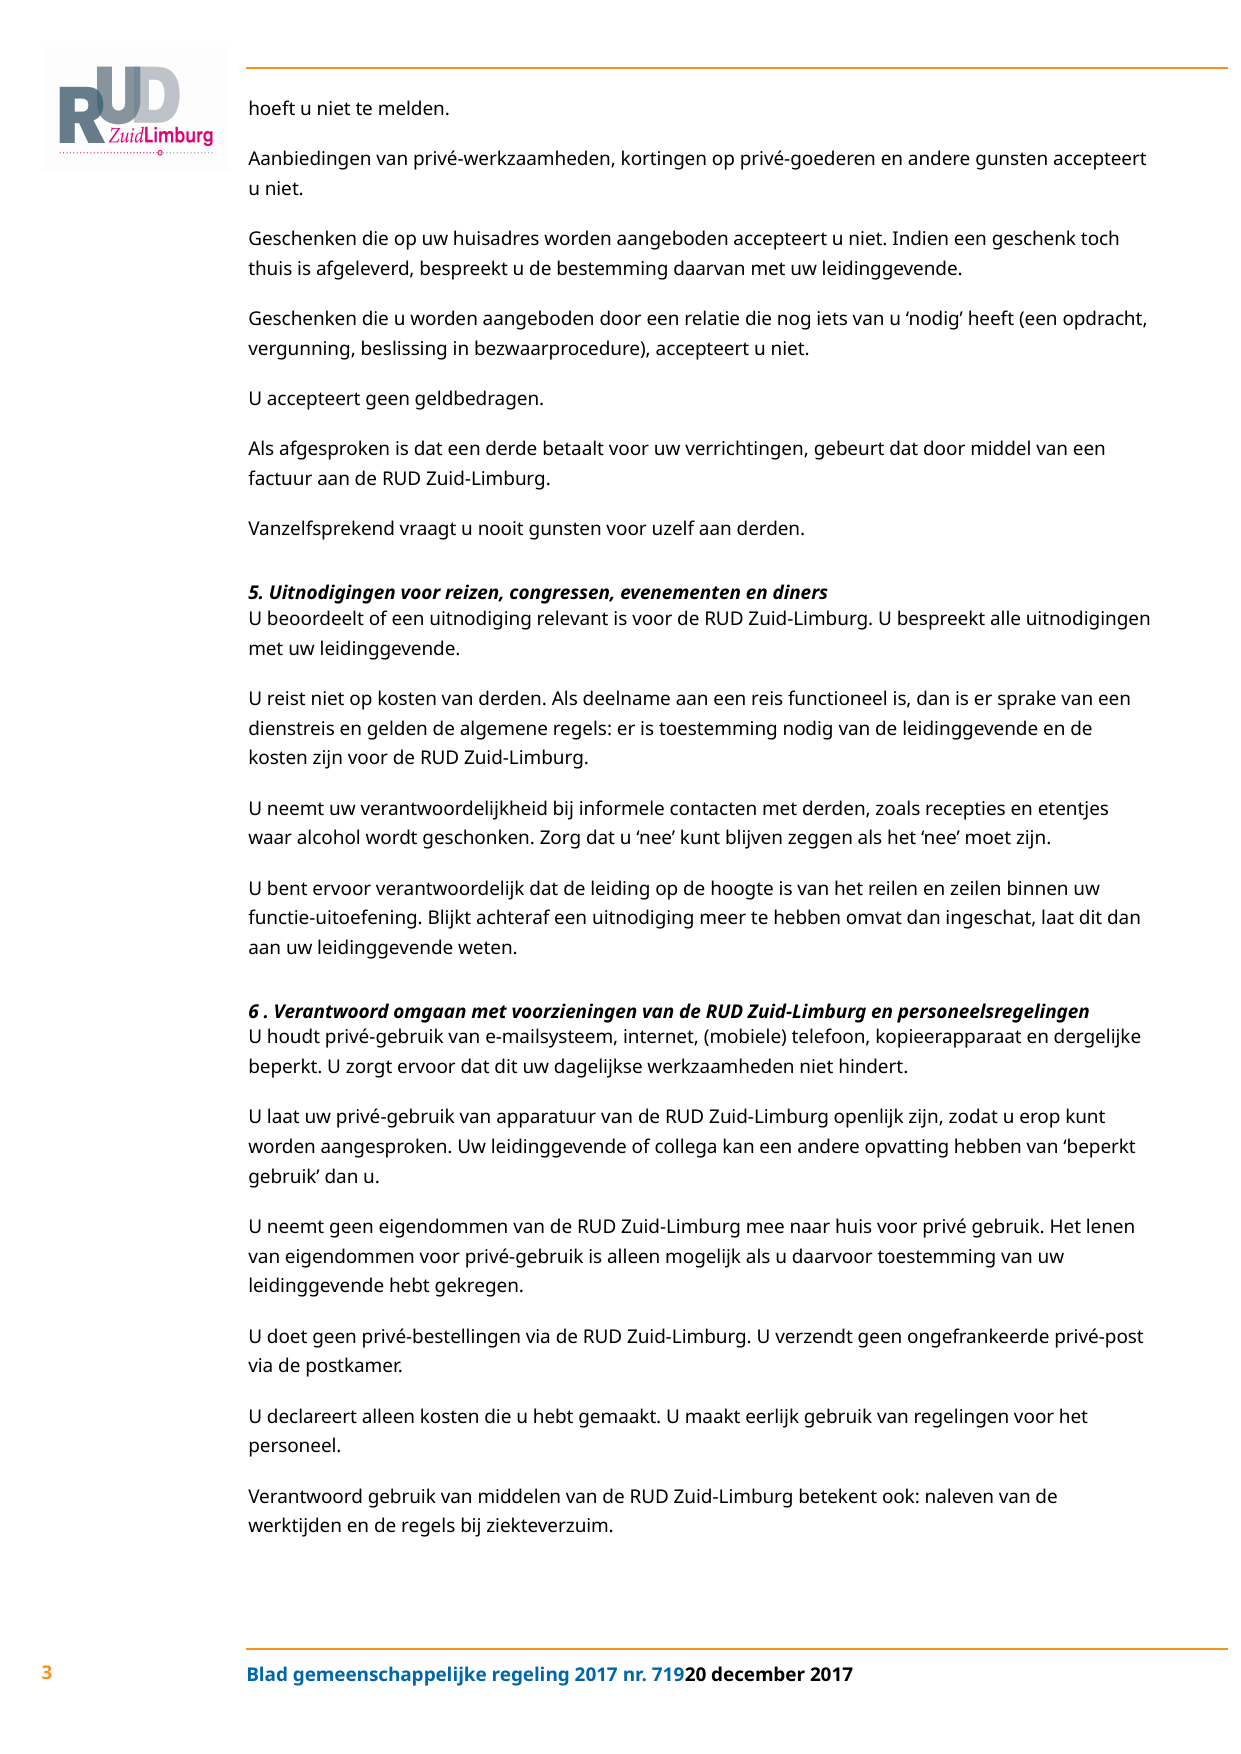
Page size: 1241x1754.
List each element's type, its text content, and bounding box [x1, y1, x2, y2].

text U houdt privé-gebruik van e-mailsysteem, internet, (mobiele) telefoon, kopieerapparaat en dergelijke beperkt. U zorgt ervoor dat dit uw dagelijkse werkzaamheden niet hindert. [248, 1024, 1152, 1079]
text Geschenken die u worden aangeboden door een relatie die nog iets van u ‘nodig’ heeft (een opdracht, vergunning, beslissing in bezwaarprocedure), accepteert u niet. [248, 305, 1152, 361]
text U neemt uw verantwoordelijkheid bij informele contacten met derden, zoals recepties en etentjes waar alcohol wordt geschonken. Zorg dat u ‘nee’ kunt blijven zeggen als het ‘nee’ moet zijn. [248, 795, 1152, 850]
text U declareert alleen kosten die u hebt gemaakt. U maakt eerlijk gebruik van regelingen voor het personeel. [248, 1403, 1152, 1458]
text Geschenken die op uw huisadres worden aangeboden accepteert u niet. Indien een geschenk toch thuis is afgeleverd, bespreekt u de bestemming daarvan met uw leidinggevende. [248, 225, 1152, 281]
text U reist niet op kosten van derden. Als deelname aan een reis functioneel is, dan is er sprake van een dienstreis en gelden de algemene regels: er is toestemming nodig van de leidinggevende en de kosten zijn voor de RUD Zuid-Limburg. [248, 685, 1152, 770]
text Aanbiedingen van privé-werkzaamheden, kortingen op privé-goederen en andere gunsten accepteert u niet. [248, 145, 1152, 201]
text U laat uw privé-gebruik van apparatuur van de RUD Zuid-Limburg openlijk zijn, zodat u erop kunt worden aangesproken. Uw leidinggevende of collega kan een andere opvatting hebben van ‘beperkt gebruik’ dan u. [248, 1104, 1152, 1189]
text U doet geen privé-bestellingen via de RUD Zuid-Limburg. U verzendt geen ongefrankeerde privé-post via de postkamer. [248, 1323, 1152, 1378]
text U beoordeelt of een uitnodiging relevant is voor de RUD Zuid-Limburg. U bespreekt alle uitnodigingen met uw leidinggevende. [248, 605, 1152, 661]
text Vanzelfsprekend vraagt u nooit gunsten voor uzelf aan derden. [248, 516, 1152, 541]
text Verantwoord gebruik van middelen van de RUD Zuid-Limburg betekent ook: naleven van de werktijden en de regels bij ziekteverzuim. [248, 1483, 1152, 1538]
text hoeft u niet te melden. [248, 95, 1152, 121]
text Als afgesproken is dat een derde betaalt voor uw verrichtingen, gebeurt dat door middel van een factuur aan de RUD Zuid-Limburg. [248, 436, 1152, 491]
text 5. Uitnodigingen voor reizen, congressen, evenementen en diners [248, 579, 1152, 605]
text U neemt geen eigendommen van de RUD Zuid-Limburg mee naar huis voor privé gebruik. Het lenen van eigendommen voor privé-gebruik is alleen mogelijk als u daarvoor toestemming van uw leidinggevende hebt gekregen. [248, 1213, 1152, 1298]
text U bent ervoor verantwoordelijk dat de leiding op de hoogte is van het reilen en zeilen binnen uw functie-uitoefening. Blijkt achteraf een uitnodiging meer te hebben omvat dan ingeschat, laat dit dan aan uw leidinggevende weten. [248, 875, 1152, 960]
text 6 . Verantwoord omgaan met voorzieningen van de RUD Zuid-Limburg en personeelsregelingen [248, 998, 1152, 1024]
picture [41, 47, 231, 172]
text U accepteert geen geldbedragen. [248, 385, 1152, 411]
